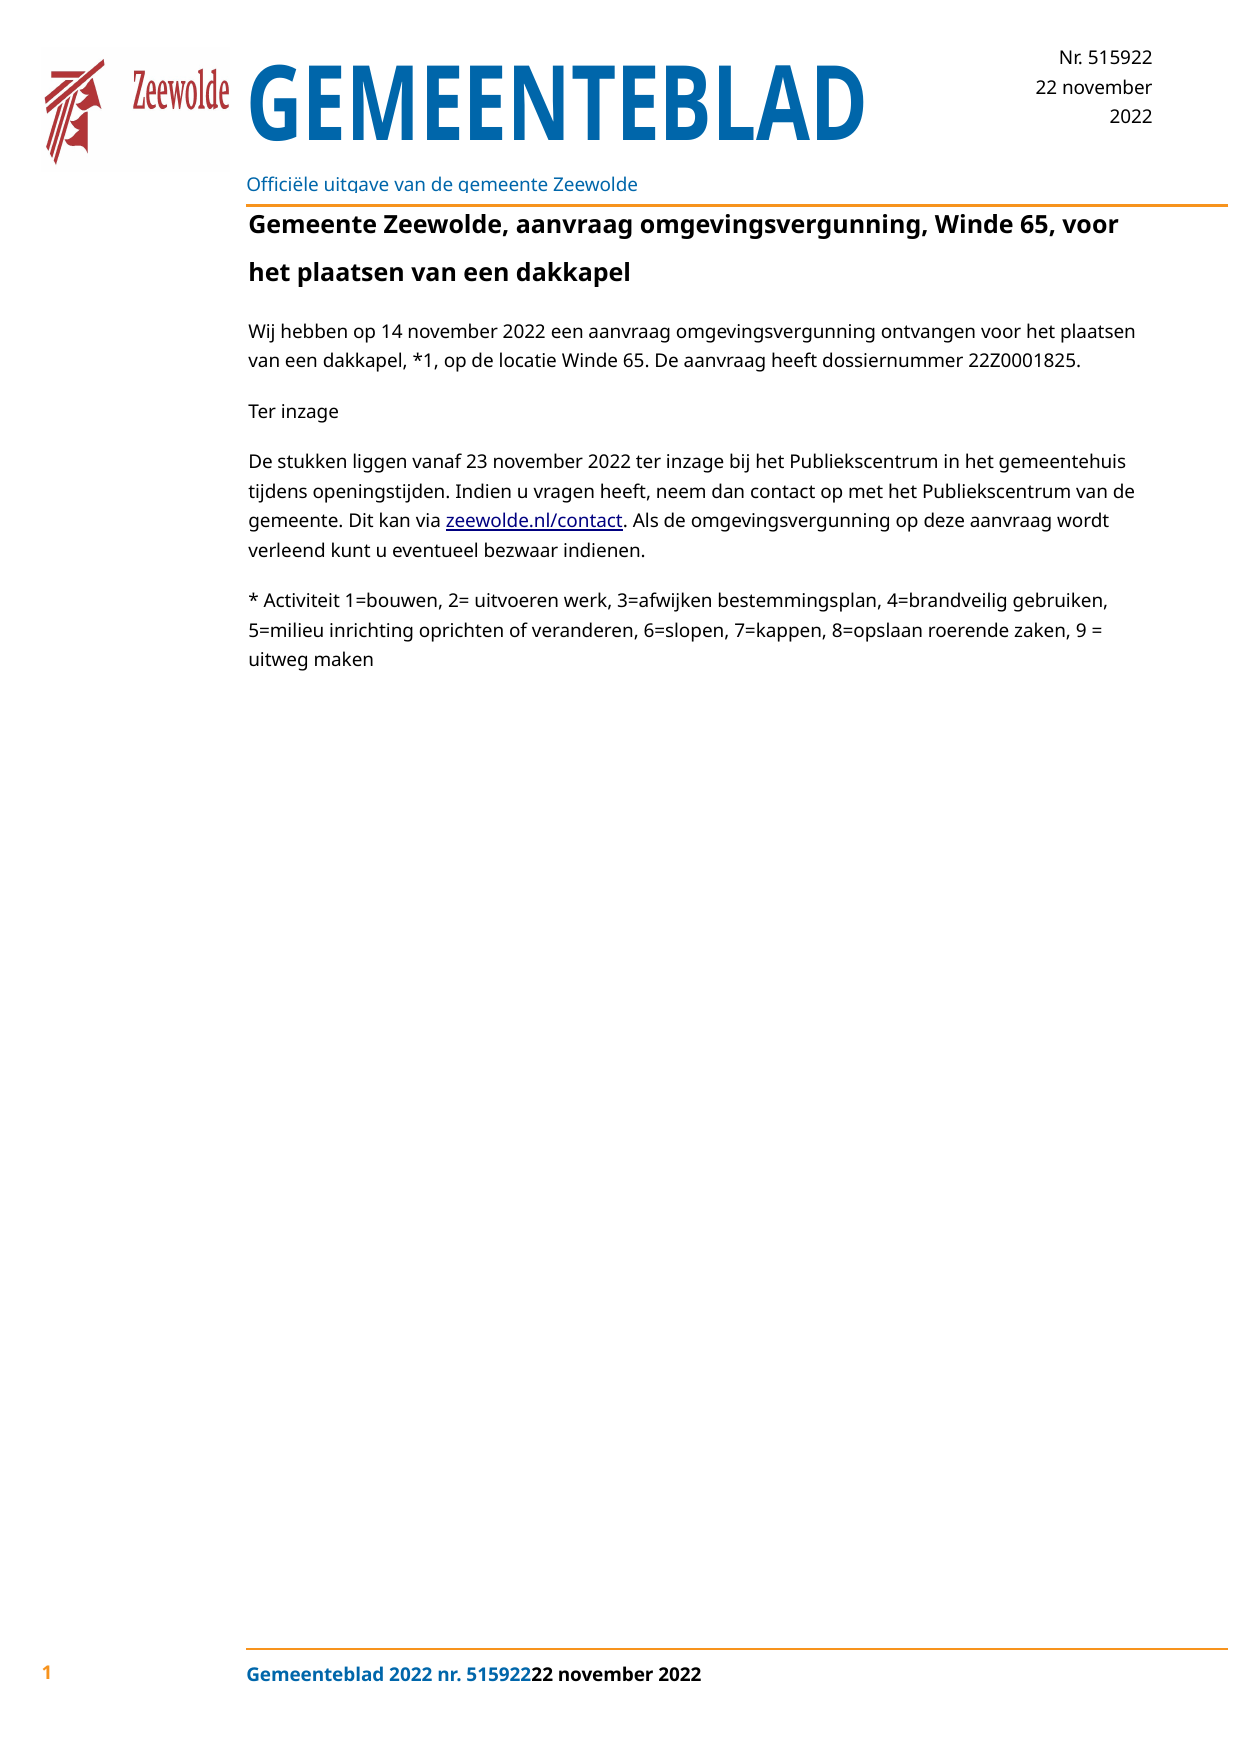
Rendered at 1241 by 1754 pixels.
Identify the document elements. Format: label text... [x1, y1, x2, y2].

text Gemeente Zeewolde, aanvraag omgevingsvergunning, Winde 65, voor het plaatsen van een dakkapel [248, 207, 1152, 288]
text Ter inzage [248, 398, 1152, 424]
text De stukken liggen vanaf 23 november 2022 ter inzage bij het Publiekscentrum in het gemeentehuis tijdens openingstijden. Indien u vragen heeft, neem dan contact op met het Publiekscentrum van de gemeente. Dit kan via zeewolde.nl/contact. Als de omgevingsvergunning op deze aanvraag wordt verleend kunt u eventueel bezwaar indienen. [248, 448, 1152, 563]
picture [41, 47, 231, 172]
text * Activiteit 1=bouwen, 2= uitvoeren werk, 3=afwijken bestemmingsplan, 4=brandveilig gebruiken, 5=milieu inrichting oprichten of veranderen, 6=slopen, 7=kappen, 8=opslaan roerende zaken, 9 = uitweg maken [248, 587, 1152, 672]
text Wij hebben op 14 november 2022 een aanvraag omgevingsvergunning ontvangen voor het plaatsen van een dakkapel, *1, op de locatie Winde 65. De aanvraag heeft dossiernummer 22Z0001825. [248, 318, 1152, 373]
